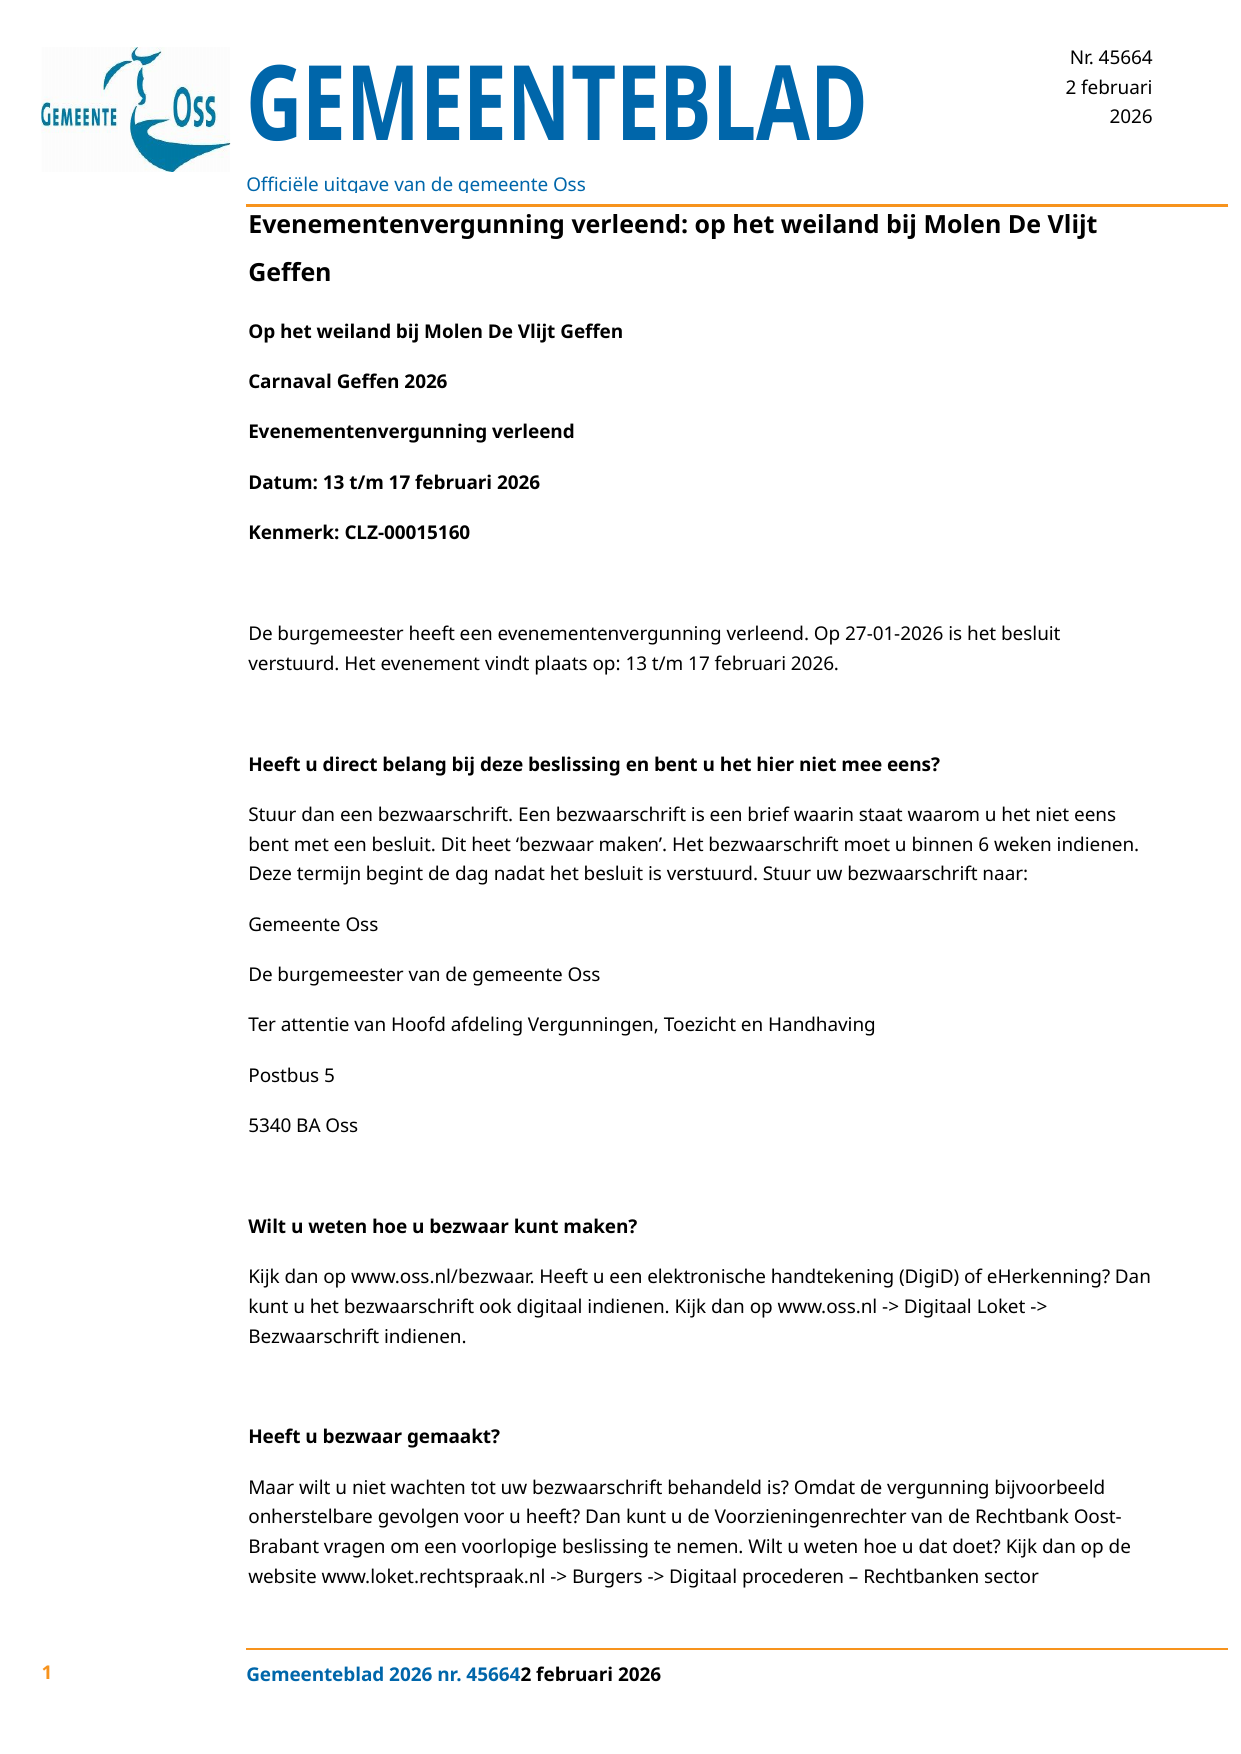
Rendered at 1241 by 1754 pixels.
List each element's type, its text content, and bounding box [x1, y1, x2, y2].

text Evenementenvergunning verleend: op het weiland bij Molen De Vlijt Geffen [248, 207, 1152, 288]
text 5340 BA Oss [248, 1112, 1152, 1138]
text Maar wilt u niet wachten tot uw bezwaarschrift behandeld is? Omdat de vergunning bijvoorbeeld onherstelbare gevolgen voor u heeft? Dan kunt u de Voorzieningenrechter van de Rechtbank Oost-Brabant vragen om een voorlopige beslissing te nemen. Wilt u weten hoe u dat doet? Kijk dan op de website www.loket.rechtspraak.nl -> Burgers -> Digitaal procederen – Rechtbanken sector [248, 1474, 1152, 1589]
text Kenmerk: CLZ-00015160 [248, 519, 1152, 545]
text Datum: 13 t/m 17 februari 2026 [248, 469, 1152, 495]
text Ter attentie van Hoofd afdeling Vergunningen, Toezicht en Handhaving [248, 1012, 1152, 1037]
text De burgemeester van de gemeente Oss [248, 961, 1152, 987]
text Stuur dan een bezwaarschrift. Een bezwaarschrift is een brief waarin staat waarom u het niet eens bent met een besluit. Dit heet ‘bezwaar maken’. Het bezwaarschrift moet u binnen 6 weken indienen. Deze termijn begint de dag nadat het besluit is verstuurd. Stuur uw bezwaarschrift naar: [248, 801, 1152, 886]
text De burgemeester heeft een evenementenvergunning verleend. Op 27-01-2026 is het besluit verstuurd. Het evenement vindt plaats op: 13 t/m 17 februari 2026. [248, 620, 1152, 676]
text Heeft u direct belang bij deze beslissing en bent u het hier niet mee eens? [248, 751, 1152, 777]
text Postbus 5 [248, 1062, 1152, 1088]
text Evenementenvergunning verleend [248, 419, 1152, 444]
text Op het weiland bij Molen De Vlijt Geffen [248, 318, 1152, 344]
text Gemeente Oss [248, 911, 1152, 937]
text Kijk dan op www.oss.nl/bezwaar. Heeft u een elektronische handtekening (DigiD) of eHerkenning? Dan kunt u het bezwaarschrift ook digitaal indienen. Kijk dan op www.oss.nl -> Digitaal Loket -> Bezwaarschrift indienen. [248, 1264, 1152, 1349]
picture [41, 47, 231, 172]
text Wilt u weten hoe u bezwaar kunt maken? [248, 1213, 1152, 1239]
text Carnaval Geffen 2026 [248, 368, 1152, 394]
text Heeft u bezwaar gemaakt? [248, 1424, 1152, 1449]
